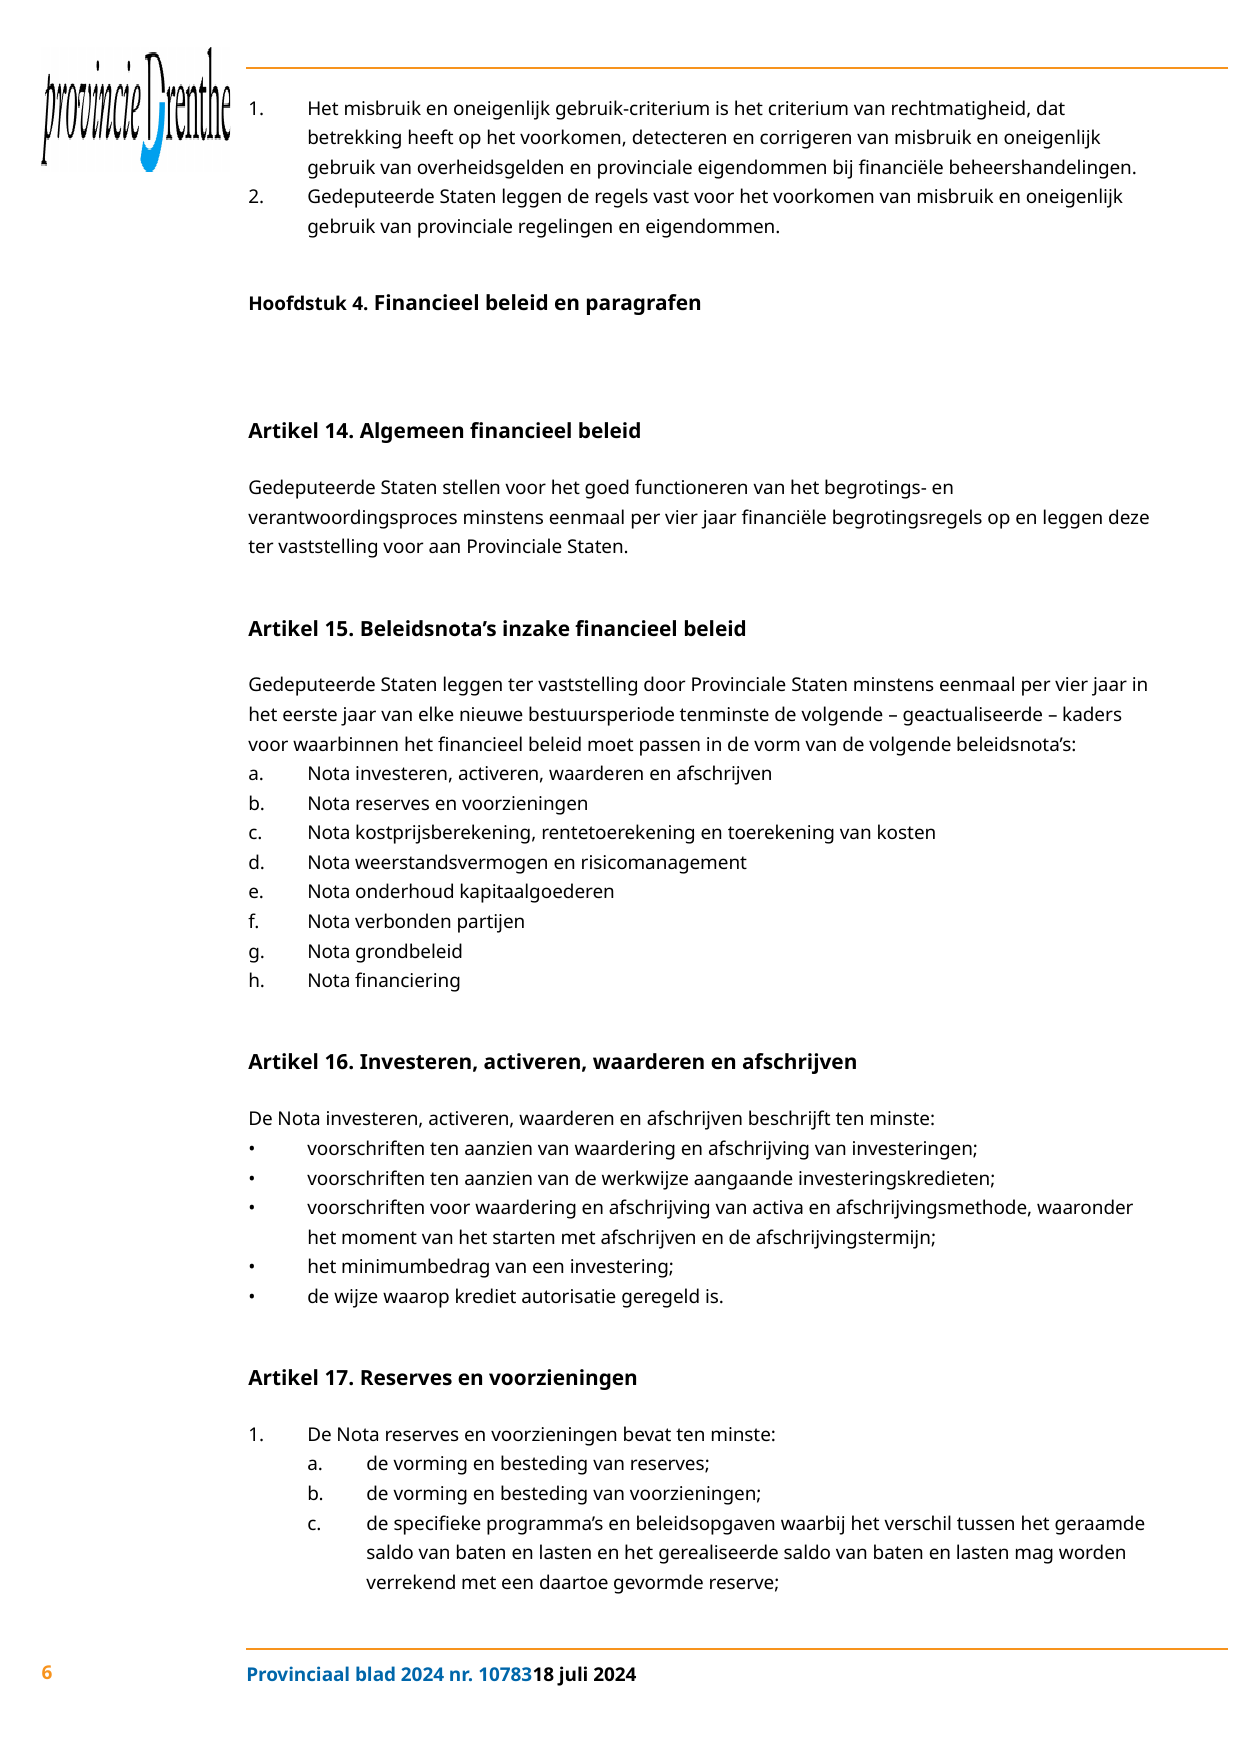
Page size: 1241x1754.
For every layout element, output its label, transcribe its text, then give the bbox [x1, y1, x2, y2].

list de specifieke programma’s en beleidsopgaven waarbij het verschil tussen het geraamde saldo van baten en lasten en het gerealiseerde saldo van baten en lasten mag worden verrekend met een daartoe gevormde reserve; [307, 1510, 1152, 1595]
text Artikel 15. Beleidsnota’s inzake financieel beleid [248, 614, 1152, 642]
list Nota financiering [248, 967, 1152, 993]
list de vorming en besteding van voorzieningen; [307, 1480, 1152, 1506]
text Hoofdstuk 4. Financieel beleid en paragrafen [248, 288, 1152, 317]
list Nota kostprijsberekening, rentetoerekening en toerekening van kosten [248, 819, 1152, 845]
text Gedeputeerde Staten leggen ter vaststelling door Provinciale Staten minstens eenmaal per vier jaar in het eerste jaar van elke nieuwe bestuursperiode tenminste de volgende – geactualiseerde – kaders voor waarbinnen het financieel beleid moet passen in de vorm van de volgende beleidsnota’s: [248, 672, 1152, 757]
picture [41, 47, 231, 172]
list het minimumbedrag van een investering; [248, 1253, 1152, 1279]
list Nota grondbeleid [248, 938, 1152, 964]
text De Nota investeren, activeren, waarderen en afschrijven beschrijft ten minste: [248, 1106, 1152, 1131]
list Nota reserves en voorzieningen [248, 790, 1152, 816]
text Artikel 14. Algemeen financieel beleid [248, 416, 1152, 445]
list Nota investeren, activeren, waarderen en afschrijven [248, 760, 1152, 786]
list De Nota reserves en voorzieningen bevat ten minste: [248, 1421, 1152, 1447]
list voorschriften voor waardering en afschrijving van activa en afschrijvingsmethode, waaronder het moment van het starten met afschrijven en de afschrijvingstermijn; [248, 1194, 1152, 1249]
list Nota weerstandsvermogen en risicomanagement [248, 849, 1152, 875]
text Gedeputeerde Staten stellen voor het goed functioneren van het begrotings- en verantwoordingsproces minstens eenmaal per vier jaar financiële begrotingsregels op en leggen deze ter vaststelling voor aan Provinciale Staten. [248, 474, 1152, 559]
list voorschriften ten aanzien van de werkwijze aangaande investeringskredieten; [248, 1165, 1152, 1190]
text Artikel 16. Investeren, activeren, waarderen en afschrijven [248, 1047, 1152, 1076]
list de wijze waarop krediet autorisatie geregeld is. [248, 1283, 1152, 1309]
list Gedeputeerde Staten leggen de regels vast voor het voorkomen van misbruik en oneigenlijk gebruik van provinciale regelingen en eigendommen. [248, 183, 1152, 239]
list Het misbruik en oneigenlijk gebruik-criterium is het criterium van rechtmatigheid, dat betrekking heeft op het voorkomen, detecteren en corrigeren van misbruik en oneigenlijk gebruik van overheidsgelden en provinciale eigendommen bij financiële beheershandelingen. [248, 95, 1152, 180]
list de vorming en besteding van reserves; [307, 1451, 1152, 1476]
list Nota verbonden partijen [248, 908, 1152, 934]
text Artikel 17. Reserves en voorzieningen [248, 1363, 1152, 1391]
list voorschriften ten aanzien van waardering en afschrijving van investeringen; [248, 1135, 1152, 1161]
list Nota onderhoud kapitaalgoederen [248, 879, 1152, 904]
